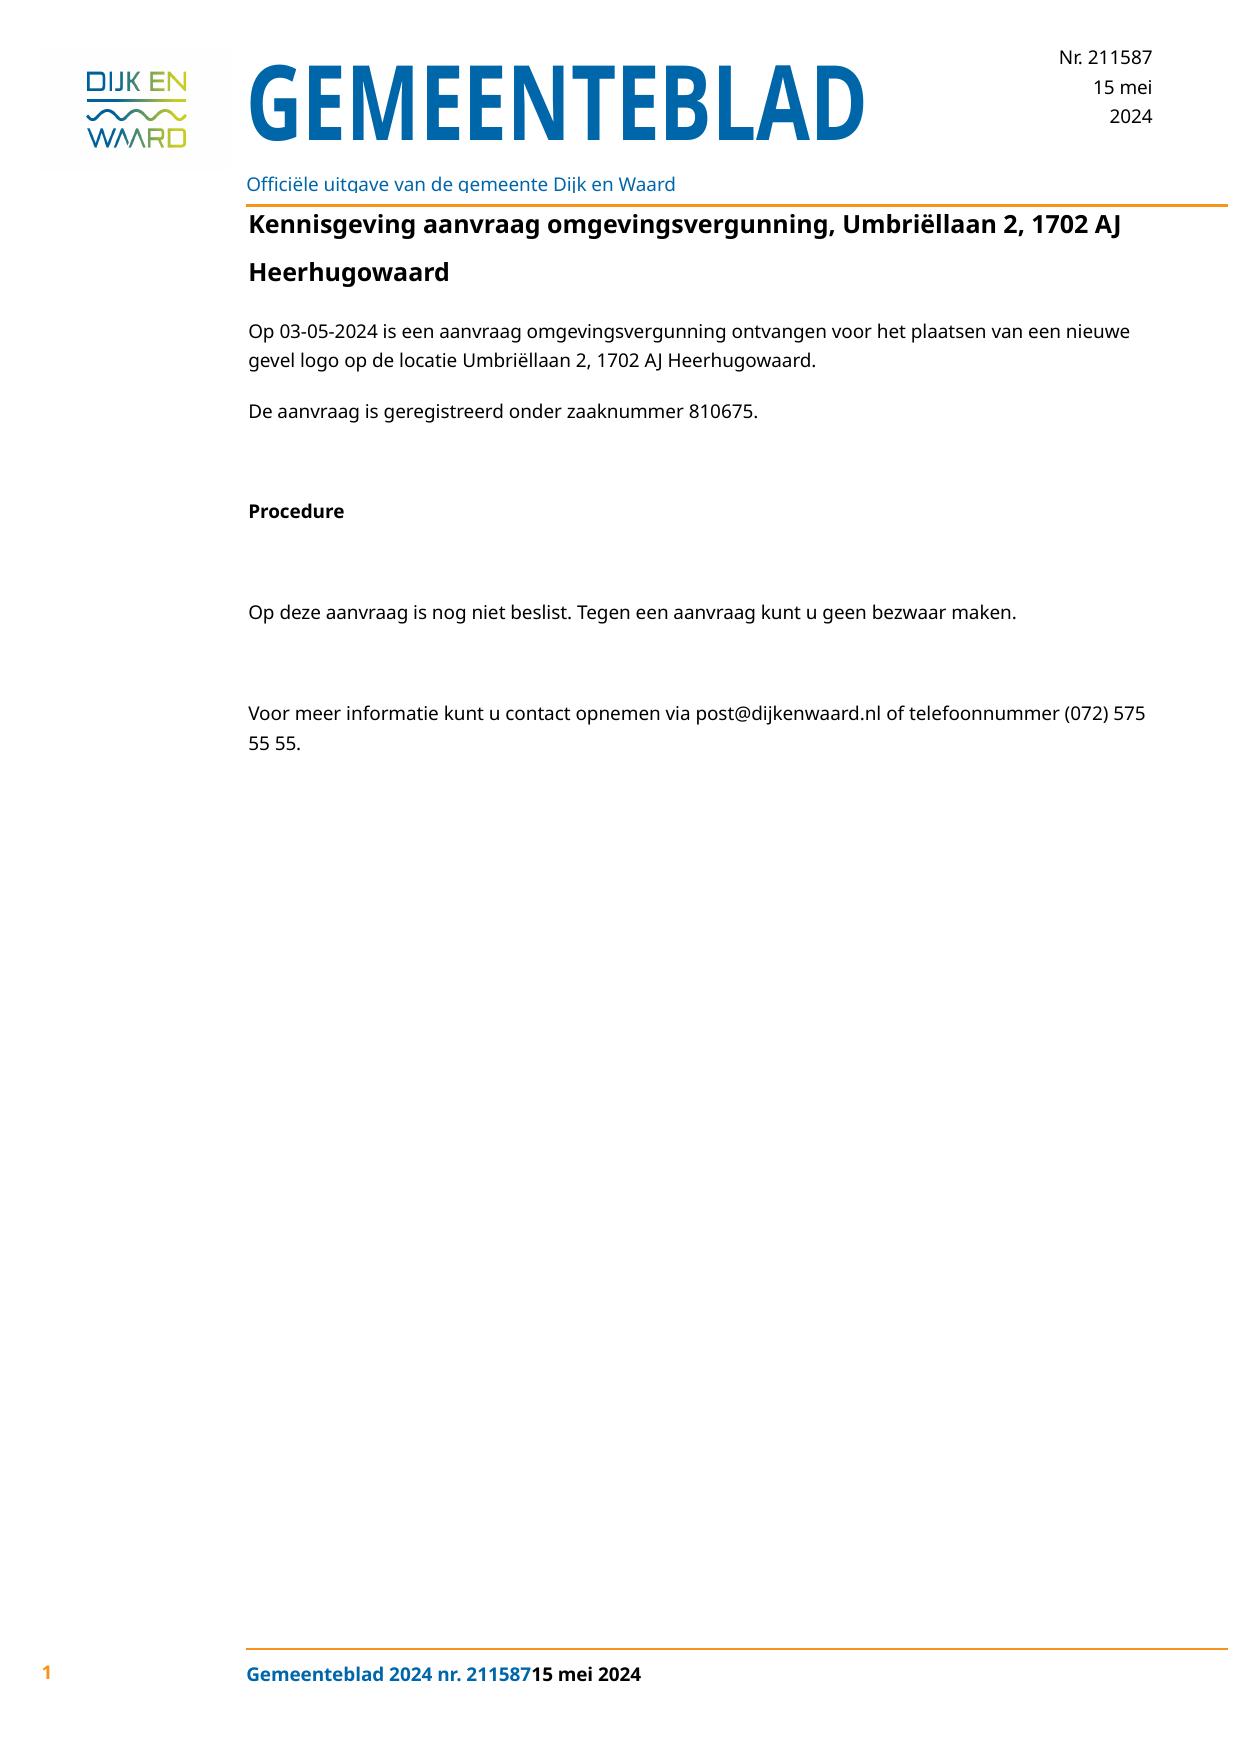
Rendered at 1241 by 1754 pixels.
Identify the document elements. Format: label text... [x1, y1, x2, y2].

text Voor meer informatie kunt u contact opnemen via post@dijkenwaard.nl of telefoonnummer (072) 575 55 55. [248, 700, 1152, 756]
text Kennisgeving aanvraag omgevingsvergunning, Umbriëllaan 2, 1702 AJ Heerhugowaard [248, 207, 1152, 288]
text Op 03-05-2024 is een aanvraag omgevingsvergunning ontvangen voor het plaatsen van een nieuwe gevel logo op de locatie Umbriëllaan 2, 1702 AJ Heerhugowaard. [248, 318, 1152, 373]
picture [41, 47, 231, 172]
text Op deze aanvraag is nog niet beslist. Tegen een aanvraag kunt u geen bezwaar maken. [248, 599, 1152, 625]
text De aanvraag is geregistreerd onder zaaknummer 810675. [248, 398, 1152, 424]
text Procedure [248, 499, 1152, 524]
